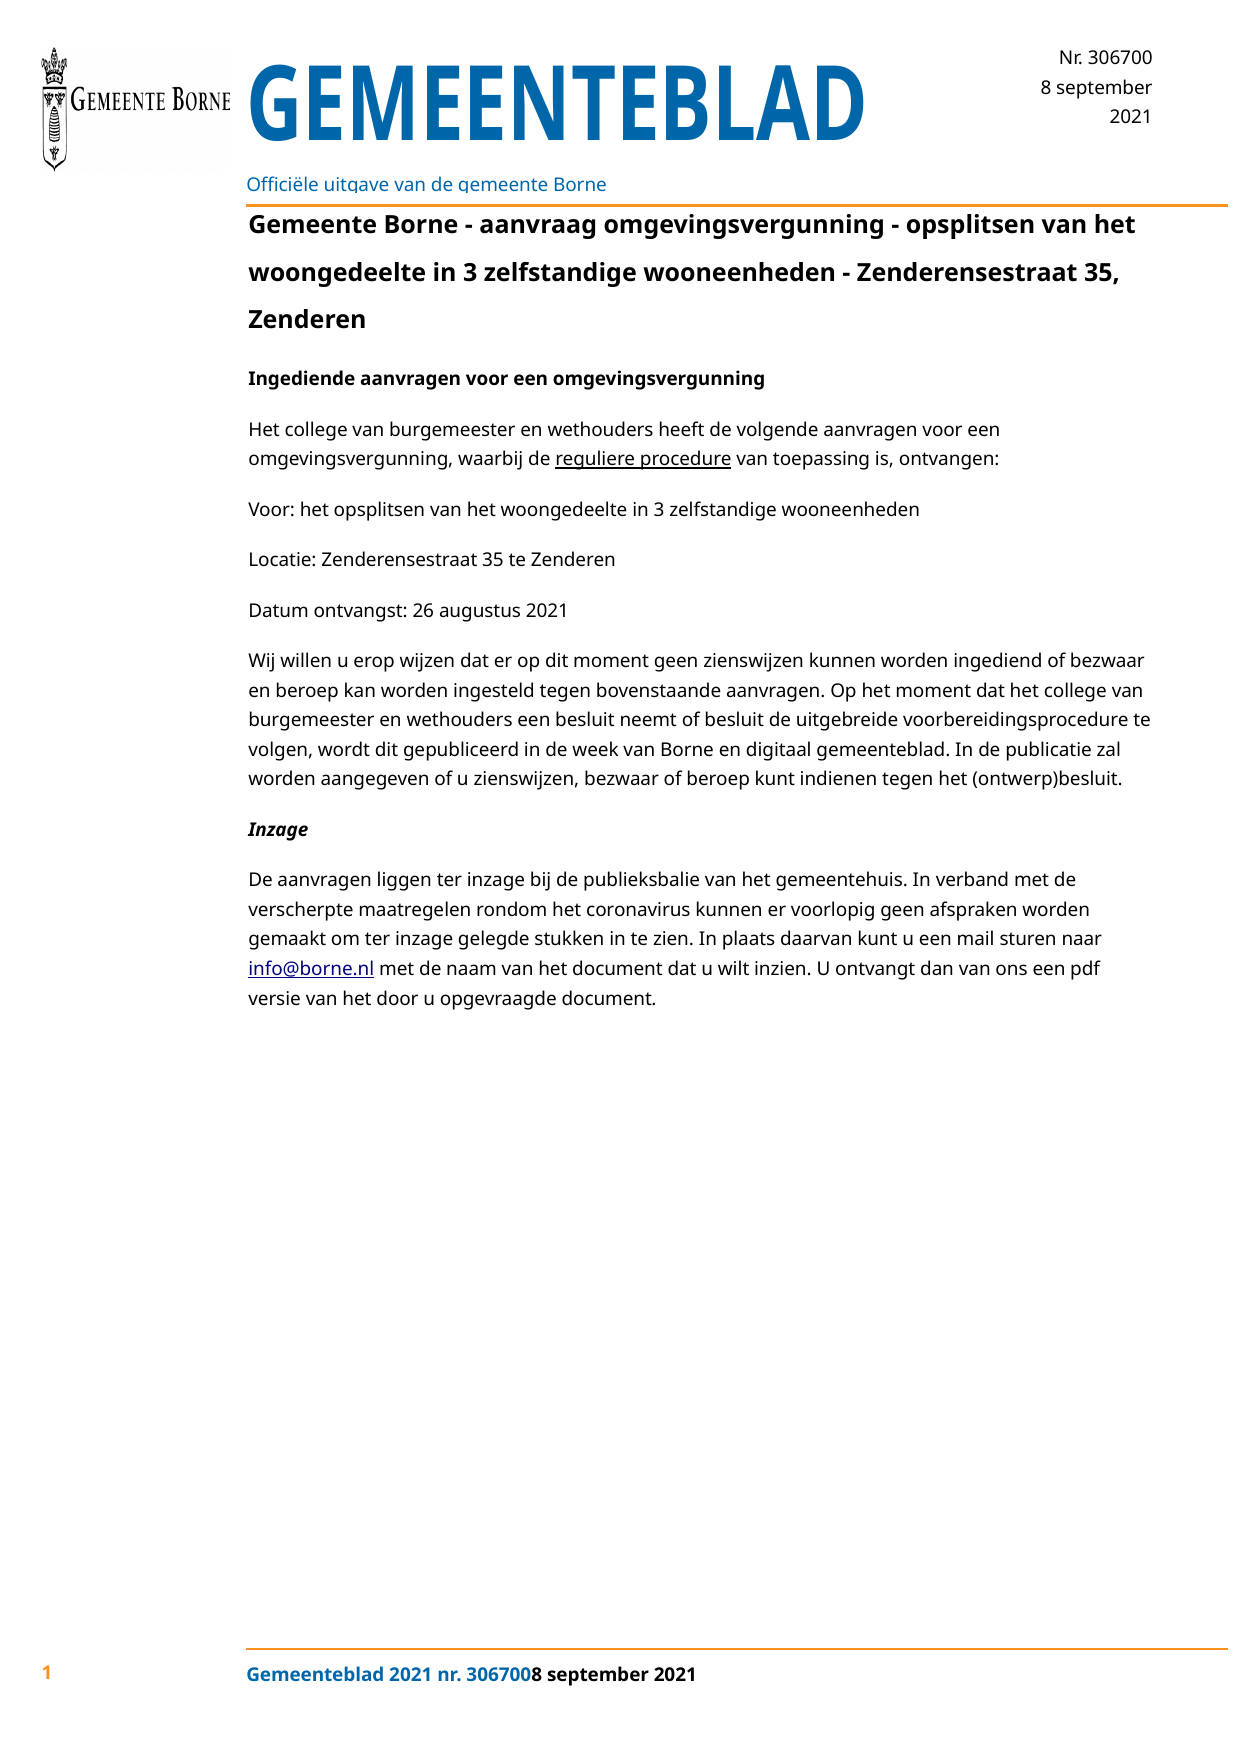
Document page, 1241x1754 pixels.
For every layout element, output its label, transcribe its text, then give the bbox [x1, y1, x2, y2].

text De aanvragen liggen ter inzage bij de publieksbalie van het gemeentehuis. In verband met de verscherpte maatregelen rondom het coronavirus kunnen er voorlopig geen afspraken worden gemaakt om ter inzage gelegde stukken in te zien. In plaats daarvan kunt u een mail sturen naar info@borne.nl met de naam van het document dat u wilt inzien. U ontvangt dan van ons een pdf versie van het door u opgevraagde document. [248, 866, 1152, 1010]
text Gemeente Borne - aanvraag omgevingsvergunning - opsplitsen van het woongedeelte in 3 zelfstandige wooneenheden - Zenderensestraat 35, Zenderen [248, 207, 1152, 336]
text Voor: het opsplitsen van het woongedeelte in 3 zelfstandige wooneenheden [248, 496, 1152, 522]
text Locatie: Zenderensestraat 35 te Zenderen [248, 546, 1152, 572]
text Datum ontvangst: 26 augustus 2021 [248, 597, 1152, 622]
text Wij willen u erop wijzen dat er op dit moment geen zienswijzen kunnen worden ingediend of bezwaar en beroep kan worden ingesteld tegen bovenstaande aanvragen. Op het moment dat het college van burgemeester en wethouders een besluit neemt of besluit de uitgebreide voorbereidingsprocedure te volgen, wordt dit gepubliceerd in de week van Borne en digitaal gemeenteblad. In de publicatie zal worden aangegeven of u zienswijzen, bezwaar of beroep kunt indienen tegen het (ontwerp)besluit. [248, 647, 1152, 791]
picture [41, 47, 231, 172]
text Ingediende aanvragen voor een omgevingsvergunning [248, 366, 1152, 391]
text Het college van burgemeester en wethouders heeft de volgende aanvragen voor een omgevingsvergunning, waarbij de reguliere procedure van toepassing is, ontvangen: [248, 416, 1152, 471]
text Inzage [248, 816, 1152, 842]
